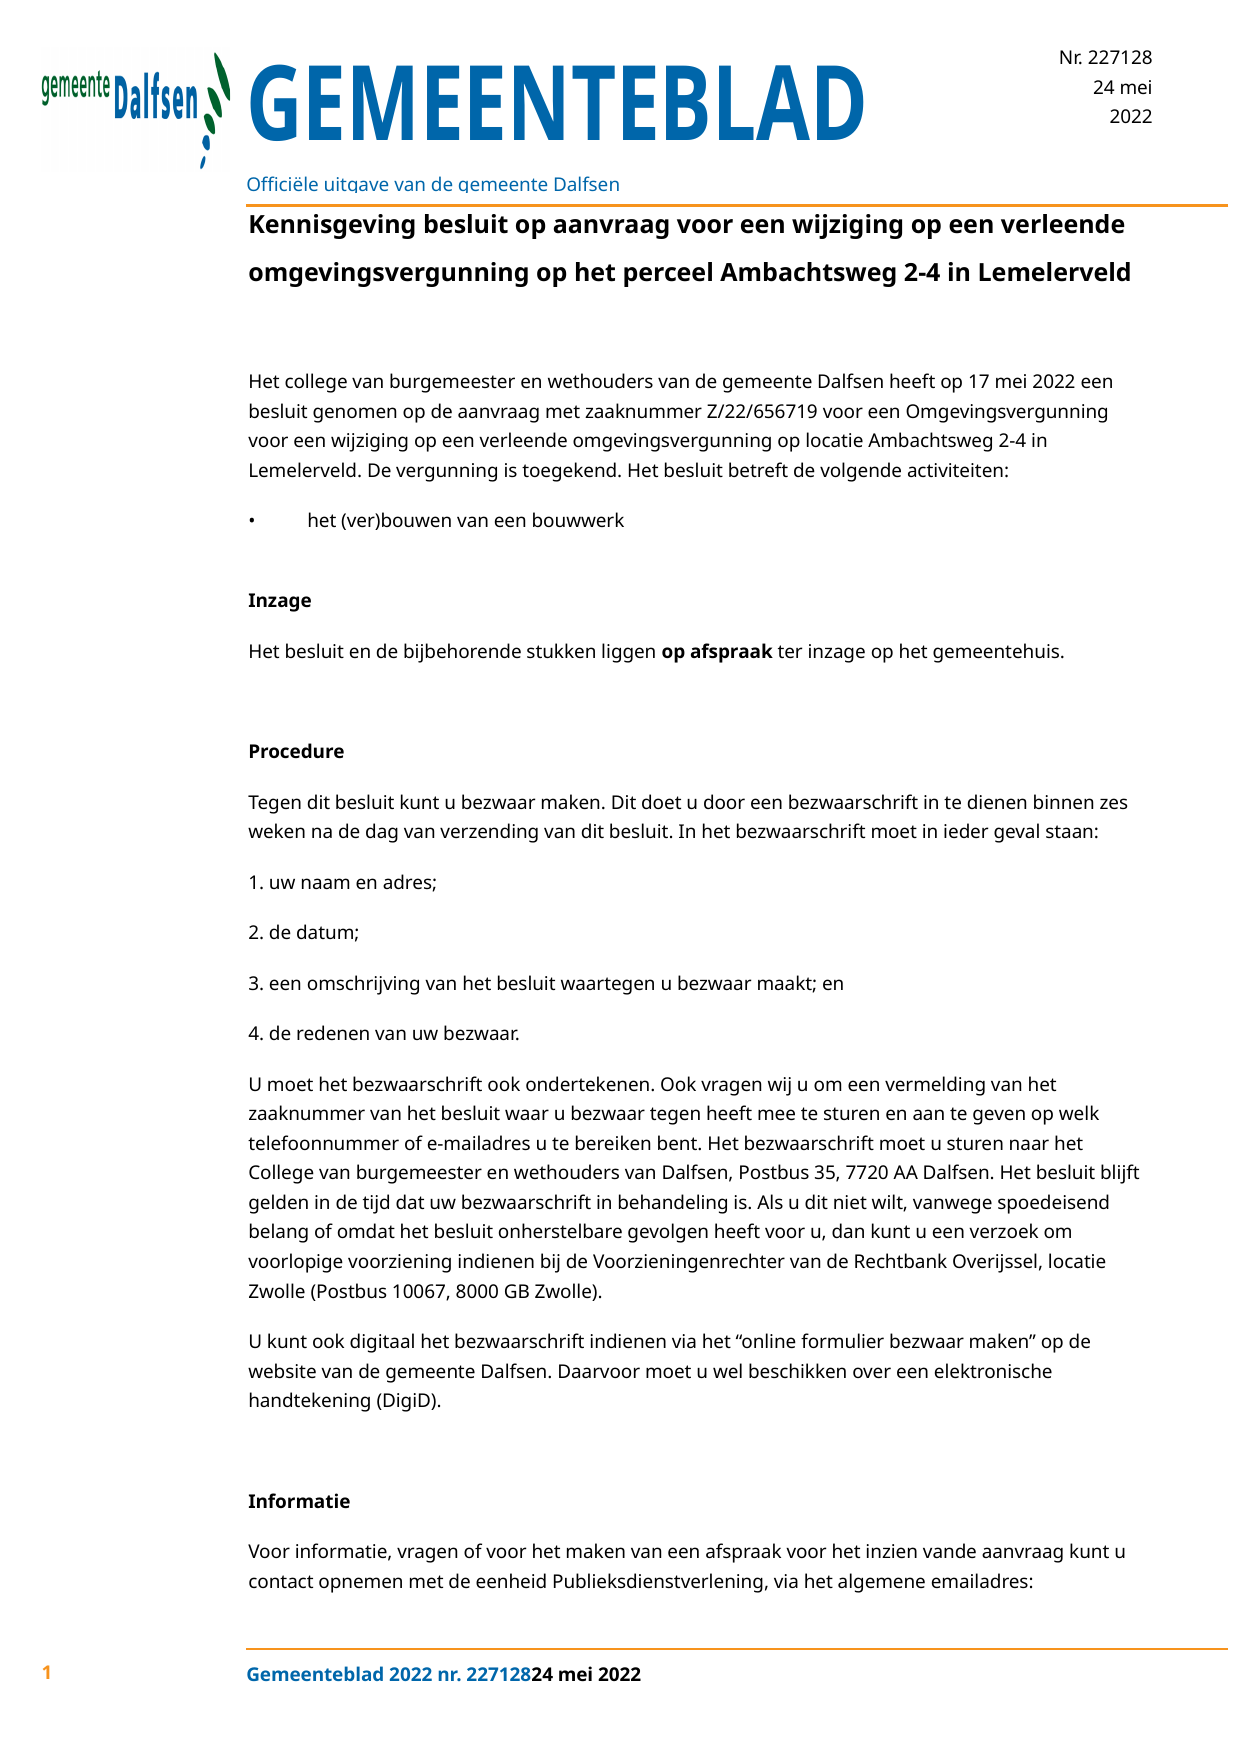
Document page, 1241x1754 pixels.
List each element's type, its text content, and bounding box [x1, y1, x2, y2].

text Procedure [248, 739, 1152, 764]
list het (ver)bouwen van een bouwwerk [248, 507, 1152, 533]
text 1. uw naam en adres; [248, 869, 1152, 895]
text U kunt ook digitaal het bezwaarschrift indienen via het “online formulier bezwaar maken” op de website van de gemeente Dalfsen. Daarvoor moet u wel beschikken over een elektronische handtekening (DigiD). [248, 1328, 1152, 1413]
text Het college van burgemeester en wethouders van de gemeente Dalfsen heeft op 17 mei 2022 een besluit genomen op de aanvraag met zaaknummer Z/22/656719 voor een Omgevingsvergunning voor een wijziging op een verleende omgevingsvergunning op locatie Ambachtsweg 2-4 in Lemelerveld. De vergunning is toegekend. Het besluit betreft de volgende activiteiten: [248, 368, 1152, 483]
picture [41, 47, 231, 172]
text Tegen dit besluit kunt u bezwaar maken. Dit doet u door een bezwaarschrift in te dienen binnen zes weken na de dag van verzending van dit besluit. In het bezwaarschrift moet in ieder geval staan: [248, 789, 1152, 844]
text 2. de datum; [248, 919, 1152, 945]
text 4. de redenen van uw bezwaar. [248, 1020, 1152, 1046]
text Kennisgeving besluit op aanvraag voor een wijziging op een verleende omgevingsvergunning op het perceel Ambachtsweg 2-4 in Lemelerveld [248, 207, 1152, 288]
text U moet het bezwaarschrift ook ondertekenen. Ook vragen wij u om een vermelding van het zaaknummer van het besluit waar u bezwaar tegen heeft mee te sturen en aan te geven op welk telefoonnummer of e-mailadres u te bereiken bent. Het bezwaarschrift moet u sturen naar het College van burgemeester en wethouders van Dalfsen, Postbus 35, 7720 AA Dalfsen. Het besluit blijft gelden in de tijd dat uw bezwaarschrift in behandeling is. Als u dit niet wilt, vanwege spoedeisend belang of omdat het besluit onherstelbare gevolgen heeft voor u, dan kunt u een verzoek om voorlopige voorziening indienen bij de Voorzieningenrechter van de Rechtbank Overijssel, locatie Zwolle (Postbus 10067, 8000 GB Zwolle). [248, 1071, 1152, 1304]
text 3. een omschrijving van het besluit waartegen u bezwaar maakt; en [248, 970, 1152, 996]
text Voor informatie, vragen of voor het maken van een afspraak voor het inzien vande aanvraag kunt u contact opnemen met de eenheid Publieksdienstverlening, via het algemene emailadres: [248, 1539, 1152, 1594]
text Inzage [248, 587, 1152, 613]
text Het besluit en de bijbehorende stukken liggen op afspraak ter inzage op het gemeentehuis. [248, 638, 1152, 664]
text Informatie [248, 1488, 1152, 1514]
